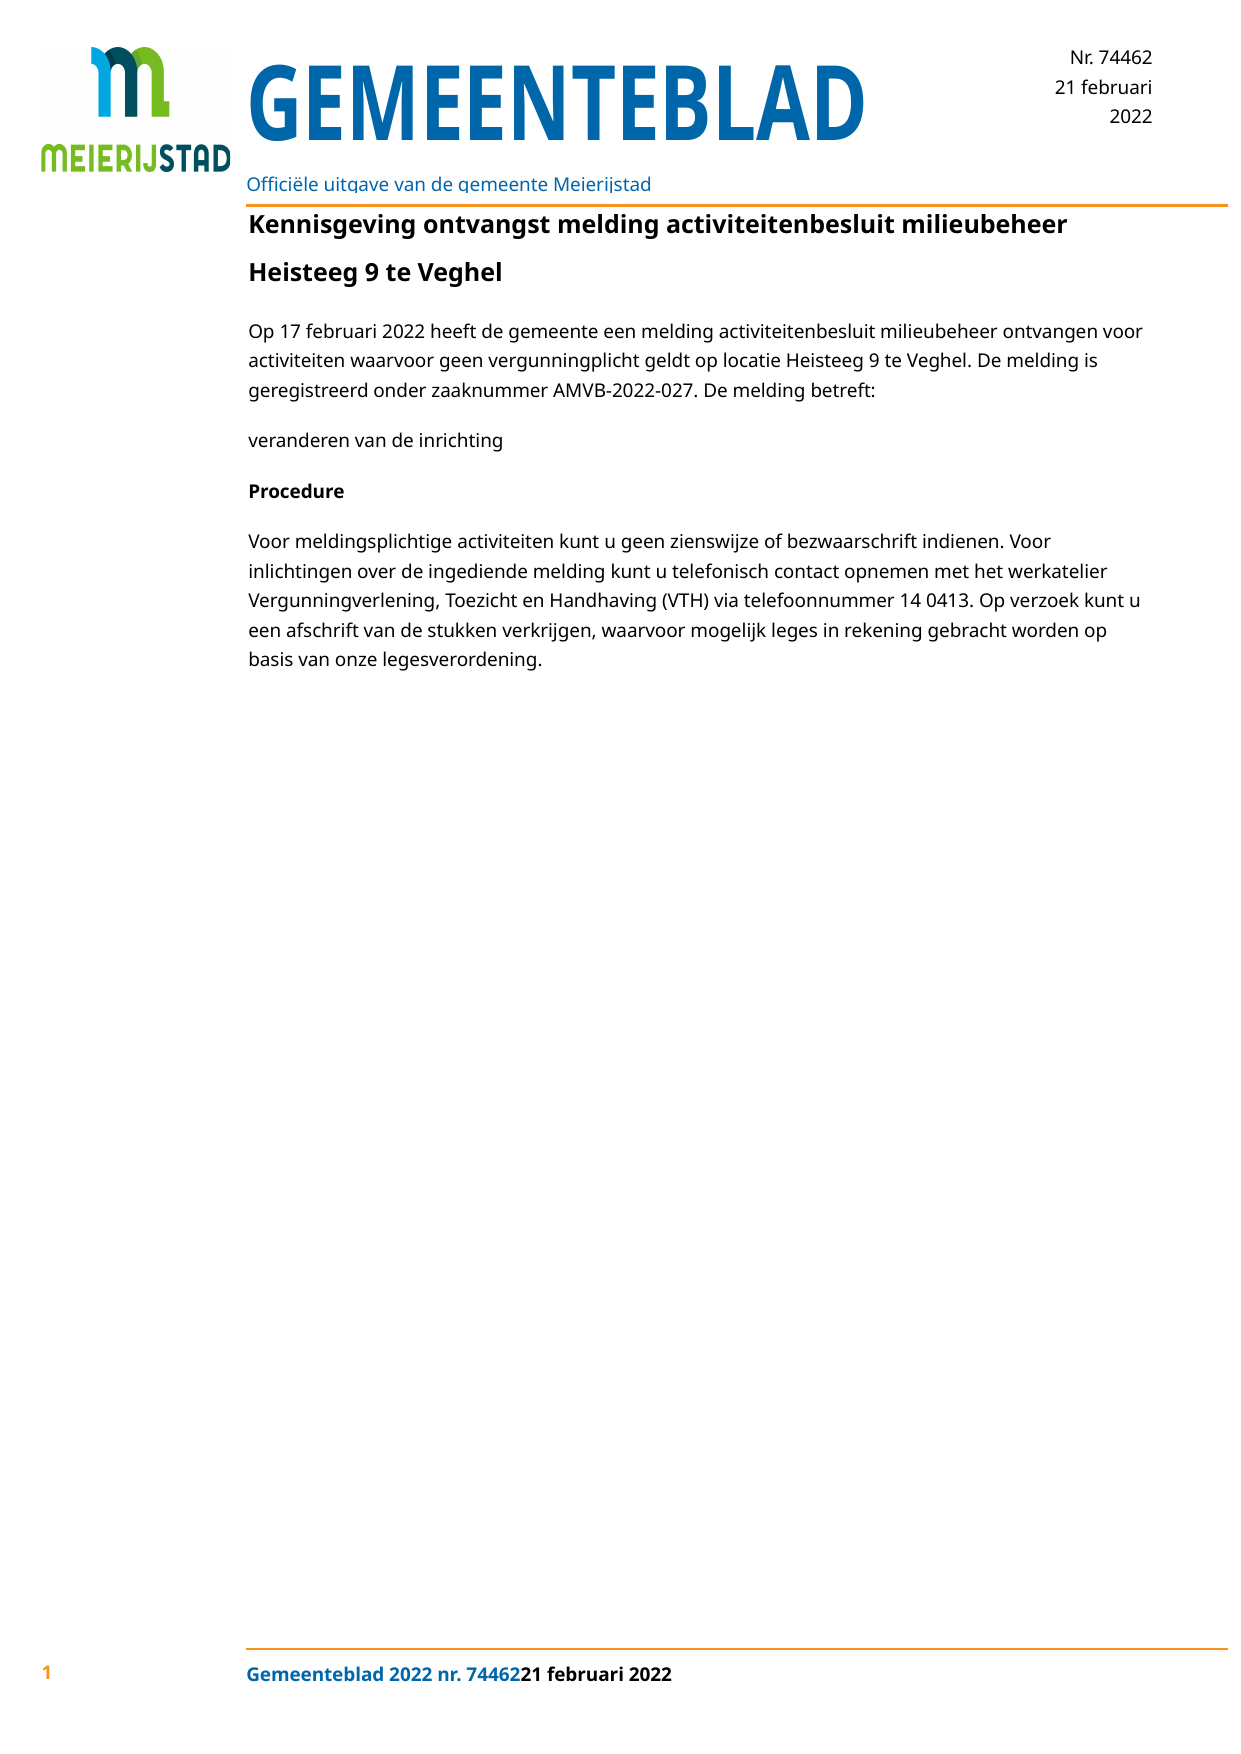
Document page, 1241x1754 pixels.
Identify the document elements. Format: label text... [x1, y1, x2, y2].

text Procedure [248, 478, 1152, 504]
text Kennisgeving ontvangst melding activiteitenbesluit milieubeheer Heisteeg 9 te Veghel [248, 207, 1152, 288]
text Op 17 februari 2022 heeft de gemeente een melding activiteitenbesluit milieubeheer ontvangen voor activiteiten waarvoor geen vergunningplicht geldt op locatie Heisteeg 9 te Veghel. De melding is geregistreerd onder zaaknummer AMVB-2022-027. De melding betreft: [248, 318, 1152, 403]
text Voor meldingsplichtige activiteiten kunt u geen zienswijze of bezwaarschrift indienen. Voor inlichtingen over de ingediende melding kunt u telefonisch contact opnemen met het werkatelier Vergunningverlening, Toezicht en Handhaving (VTH) via telefoonnummer 14 0413. Op verzoek kunt u een afschrift van de stukken verkrijgen, waarvoor mogelijk leges in rekening gebracht worden op basis van onze legesverordening. [248, 528, 1152, 672]
picture [41, 47, 231, 172]
text veranderen van de inrichting [248, 427, 1152, 453]
